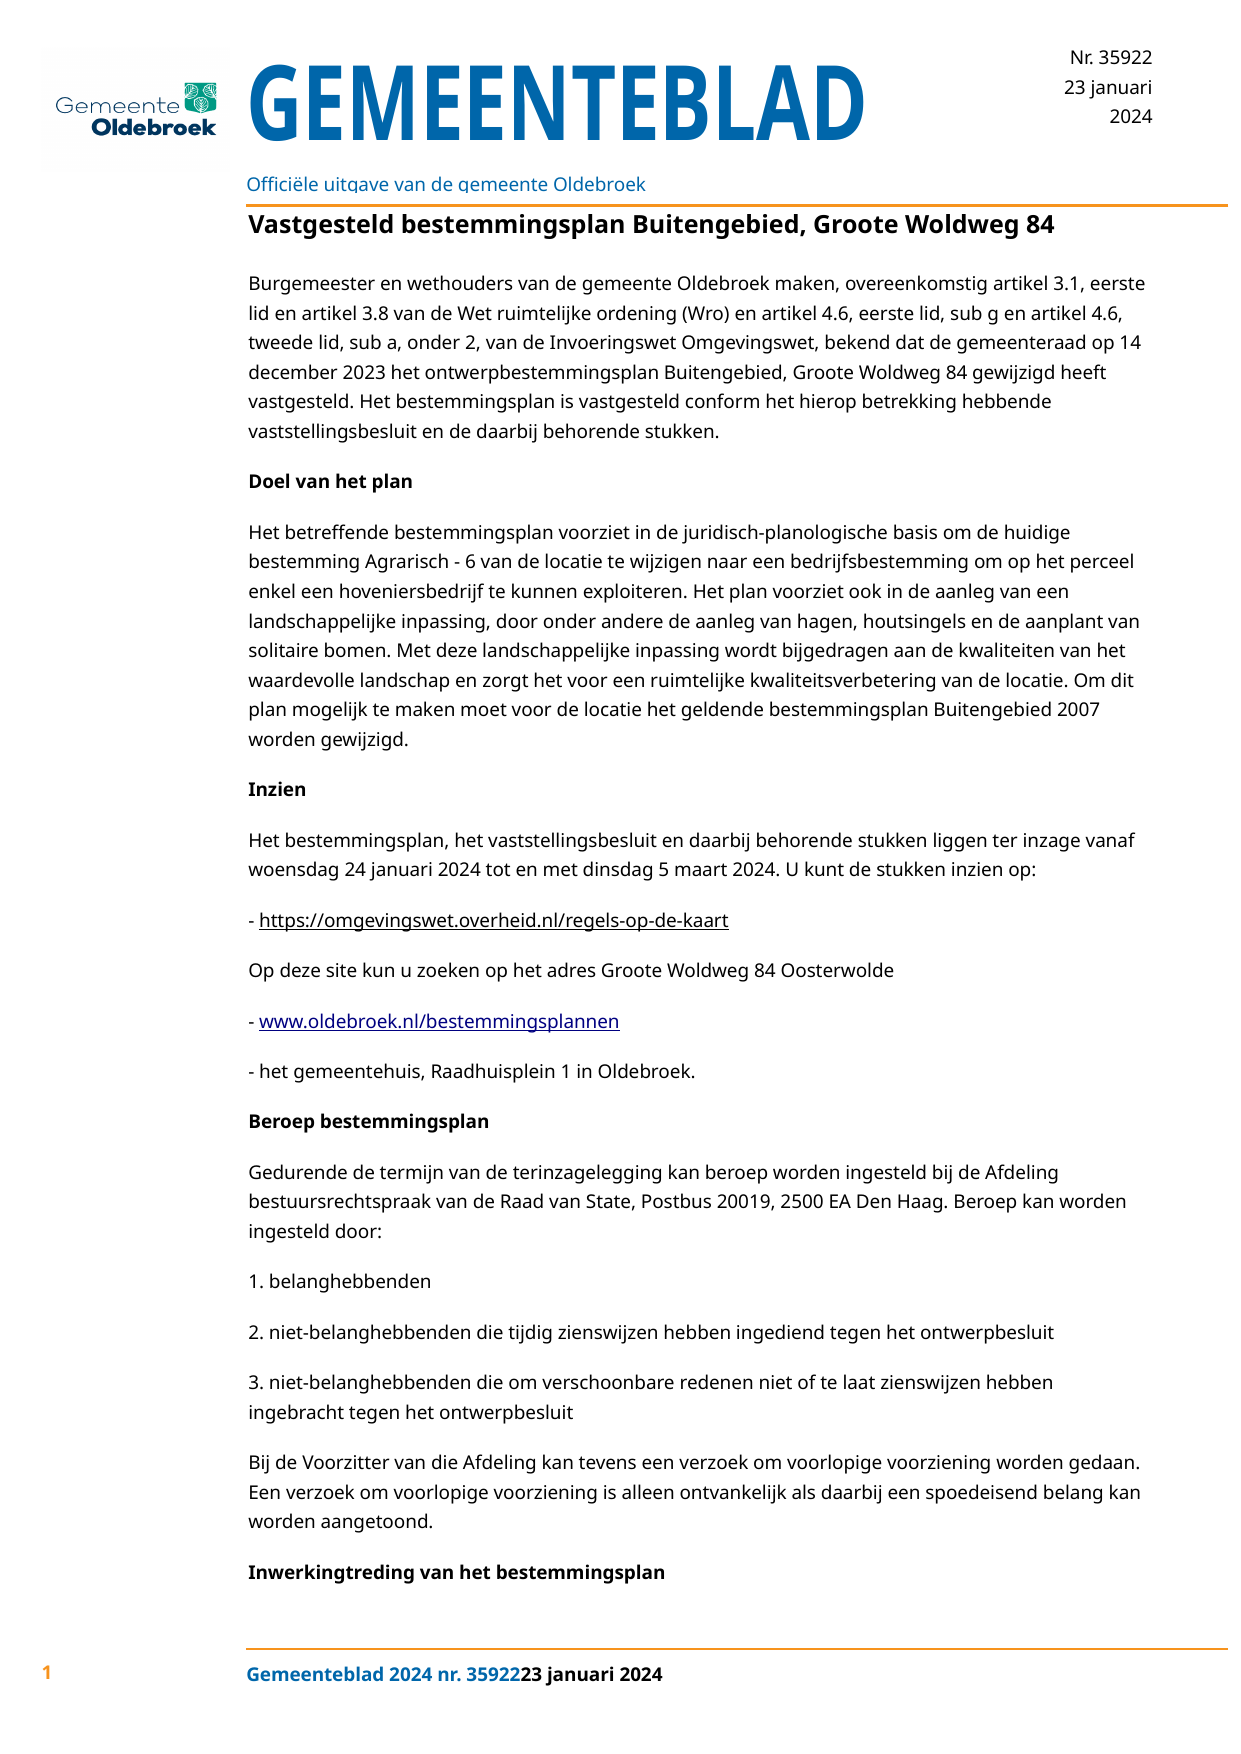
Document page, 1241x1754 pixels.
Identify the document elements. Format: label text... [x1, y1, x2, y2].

text Het bestemmingsplan, het vaststellingsbesluit en daarbij behorende stukken liggen ter inzage vanaf woensdag 24 januari 2024 tot en met dinsdag 5 maart 2024. U kunt de stukken inzien op: [248, 827, 1152, 882]
text Inwerkingtreding van het bestemmingsplan [248, 1559, 1152, 1585]
text - het gemeentehuis, Raadhuisplein 1 in Oldebroek. [248, 1058, 1152, 1084]
text Vastgesteld bestemmingsplan Buitengebied, Groote Woldweg 84 [248, 207, 1152, 241]
text 1. belanghebbenden [248, 1269, 1152, 1294]
text Inzien [248, 777, 1152, 802]
text Beroep bestemmingsplan [248, 1109, 1152, 1134]
text - https://omgevingswet.overheid.nl/regels-op-de-kaart [248, 907, 1152, 933]
text 2. niet-belanghebbenden die tijdig zienswijzen hebben ingediend tegen het ontwerpbesluit [248, 1319, 1152, 1345]
text 3. niet-belanghebbenden die om verschoonbare redenen niet of te laat zienswijzen hebben ingebracht tegen het ontwerpbesluit [248, 1369, 1152, 1425]
picture [41, 47, 231, 172]
text Burgemeester en wethouders van de gemeente Oldebroek maken, overeenkomstig artikel 3.1, eerste lid en artikel 3.8 van de Wet ruimtelijke ordening (Wro) en artikel 4.6, eerste lid, sub g en artikel 4.6, tweede lid, sub a, onder 2, van de Invoeringswet Omgevingswet, bekend dat de gemeenteraad op 14 december 2023 het ontwerpbestemmingsplan Buitengebied, Groote Woldweg 84 gewijzigd heeft vastgesteld. Het bestemmingsplan is vastgesteld conform het hierop betrekking hebbende vaststellingsbesluit en de daarbij behorende stukken. [248, 270, 1152, 444]
text - www.oldebroek.nl/bestemmingsplannen [248, 1008, 1152, 1033]
text Bij de Voorzitter van die Afdeling kan tevens een verzoek om voorlopige voorziening worden gedaan. Een verzoek om voorlopige voorziening is alleen ontvankelijk als daarbij een spoedeisend belang kan worden aangetoond. [248, 1449, 1152, 1534]
text Doel van het plan [248, 469, 1152, 494]
text Het betreffende bestemmingsplan voorziet in de juridisch-planologische basis om de huidige bestemming Agrarisch - 6 van de locatie te wijzigen naar een bedrijfsbestemming om op het perceel enkel een hoveniersbedrijf te kunnen exploiteren. Het plan voorziet ook in de aanleg van een landschappelijke inpassing, door onder andere de aanleg van hagen, houtsingels en de aanplant van solitaire bomen. Met deze landschappelijke inpassing wordt bijgedragen aan de kwaliteiten van het waardevolle landschap en zorgt het voor een ruimtelijke kwaliteitsverbetering van de locatie. Om dit plan mogelijk te maken moet voor de locatie het geldende bestemmingsplan Buitengebied 2007 worden gewijzigd. [248, 519, 1152, 752]
text Op deze site kun u zoeken op het adres Groote Woldweg 84 Oosterwolde [248, 957, 1152, 983]
text Gedurende de termijn van de terinzagelegging kan beroep worden ingesteld bij de Afdeling bestuursrechtspraak van de Raad van State, Postbus 20019, 2500 EA Den Haag. Beroep kan worden ingesteld door: [248, 1159, 1152, 1244]
